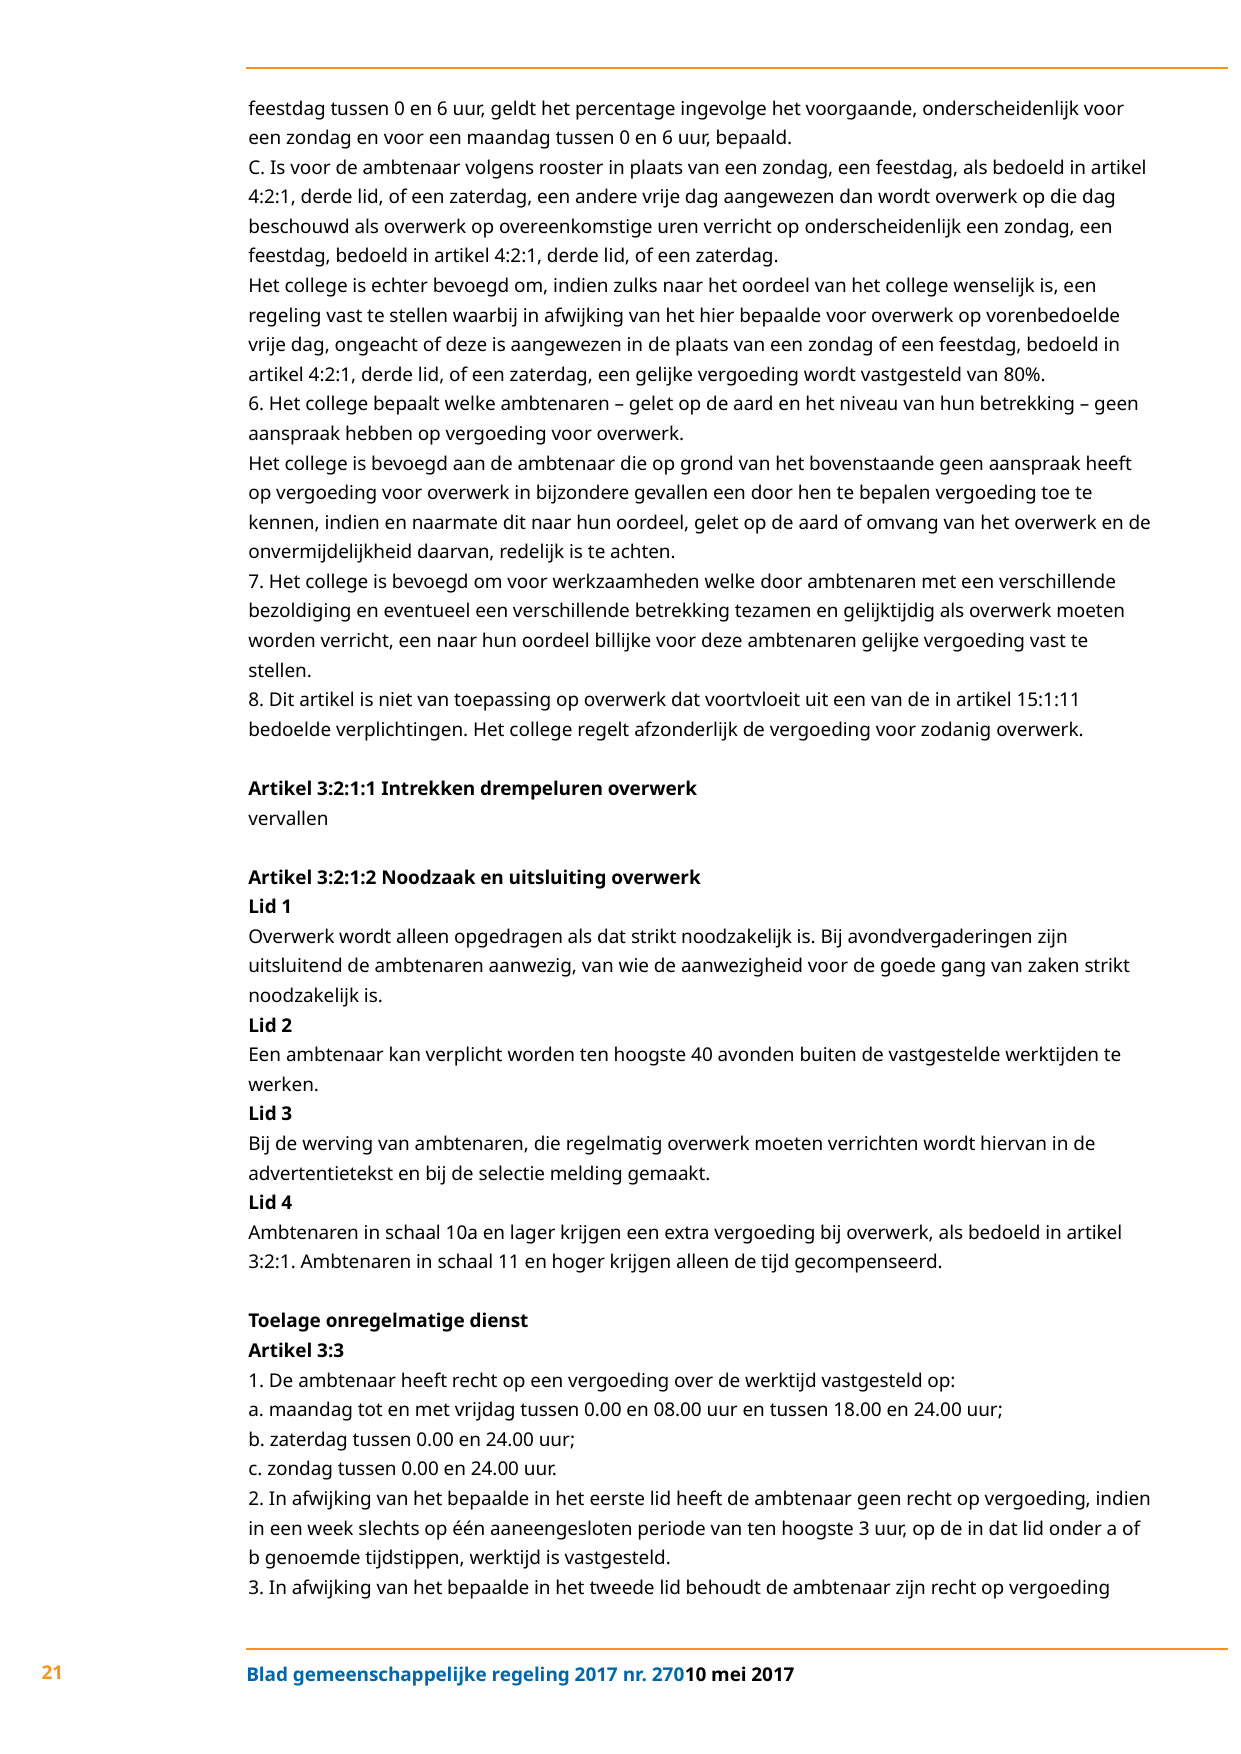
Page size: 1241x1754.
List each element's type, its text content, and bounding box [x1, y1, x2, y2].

text 3. In afwijking van het bepaalde in het tweede lid behoudt de ambtenaar zijn recht op vergoeding [248, 1574, 1152, 1600]
text Ambtenaren in schaal 10a en lager krijgen een extra vergoeding bij overwerk, als bedoeld in artikel 3:2:1. Ambtenaren in schaal 11 en hoger krijgen alleen de tijd gecompenseerd. [248, 1219, 1152, 1274]
text Lid 4 [248, 1189, 1152, 1215]
text 8. Dit artikel is niet van toepassing op overwerk dat voortvloeit uit een van de in artikel 15:1:11 bedoelde verplichtingen. Het college regelt afzonderlijk de vergoeding voor zodanig overwerk. [248, 686, 1152, 742]
text b. zaterdag tussen 0.00 en 24.00 uur; [248, 1426, 1152, 1452]
text Overwerk wordt alleen opgedragen als dat strikt noodzakelijk is. Bij avondvergaderingen zijn uitsluitend de ambtenaren aanwezig, van wie de aanwezigheid voor de goede gang van zaken strikt noodzakelijk is. [248, 923, 1152, 1008]
text C. Is voor de ambtenaar volgens rooster in plaats van een zondag, een feestdag, als bedoeld in artikel 4:2:1, derde lid, of een zaterdag, een andere vrije dag aangewezen dan wordt overwerk op die dag beschouwd als overwerk op overeenkomstige uren verricht op onderscheidenlijk een zondag, een feestdag, bedoeld in artikel 4:2:1, derde lid, of een zaterdag. [248, 154, 1152, 268]
text Het college is bevoegd aan de ambtenaar die op grond van het bovenstaande geen aanspraak heeft op vergoeding voor overwerk in bijzondere gevallen een door hen te bepalen vergoeding toe te kennen, indien en naarmate dit naar hun oordeel, gelet op de aard of omvang van het overwerk en de onvermijdelijkheid daarvan, redelijk is te achten. [248, 450, 1152, 564]
text Het college is echter bevoegd om, indien zulks naar het oordeel van het college wenselijk is, een regeling vast te stellen waarbij in afwijking van het hier bepaalde voor overwerk op vorenbedoelde vrije dag, ongeacht of deze is aangewezen in de plaats van een zondag of een feestdag, bedoeld in artikel 4:2:1, derde lid, of een zaterdag, een gelijke vergoeding wordt vastgesteld van 80%. [248, 272, 1152, 387]
text Toelage onregelmatige dienst [248, 1308, 1152, 1333]
text Artikel 3:3 [248, 1337, 1152, 1363]
text c. zondag tussen 0.00 en 24.00 uur. [248, 1456, 1152, 1481]
text 2. In afwijking van het bepaalde in het eerste lid heeft de ambtenaar geen recht op vergoeding, indien in een week slechts op één aaneengesloten periode van ten hoogste 3 uur, op de in dat lid onder a of b genoemde tijdstippen, werktijd is vastgesteld. [248, 1485, 1152, 1570]
text Artikel 3:2:1:1 Intrekken drempeluren overwerk [248, 775, 1152, 801]
picture [41, 47, 231, 172]
text feestdag tussen 0 en 6 uur, geldt het percentage ingevolge het voorgaande, onderscheidenlijk voor een zondag en voor een maandag tussen 0 en 6 uur, bepaald. [248, 95, 1152, 150]
text Lid 3 [248, 1101, 1152, 1126]
text 1. De ambtenaar heeft recht op een vergoeding over de werktijd vastgesteld op: [248, 1367, 1152, 1393]
text vervallen [248, 805, 1152, 831]
text 7. Het college is bevoegd om voor werkzaamheden welke door ambtenaren met een verschillende bezoldiging en eventueel een verschillende betrekking tezamen en gelijktijdig als overwerk moeten worden verricht, een naar hun oordeel billijke voor deze ambtenaren gelijke vergoeding vast te stellen. [248, 568, 1152, 683]
text Een ambtenaar kan verplicht worden ten hoogste 40 avonden buiten de vastgestelde werktijden te werken. [248, 1041, 1152, 1097]
text Artikel 3:2:1:2 Noodzaak en uitsluiting overwerk [248, 864, 1152, 890]
text Lid 2 [248, 1012, 1152, 1038]
text a. maandag tot en met vrijdag tussen 0.00 en 08.00 uur en tussen 18.00 en 24.00 uur; [248, 1396, 1152, 1422]
text 6. Het college bepaalt welke ambtenaren – gelet op de aard en het niveau van hun betrekking – geen aanspraak hebben op vergoeding voor overwerk. [248, 391, 1152, 446]
text Lid 1 [248, 893, 1152, 919]
text Bij de werving van ambtenaren, die regelmatig overwerk moeten verrichten wordt hiervan in de advertentietekst en bij de selectie melding gemaakt. [248, 1130, 1152, 1186]
